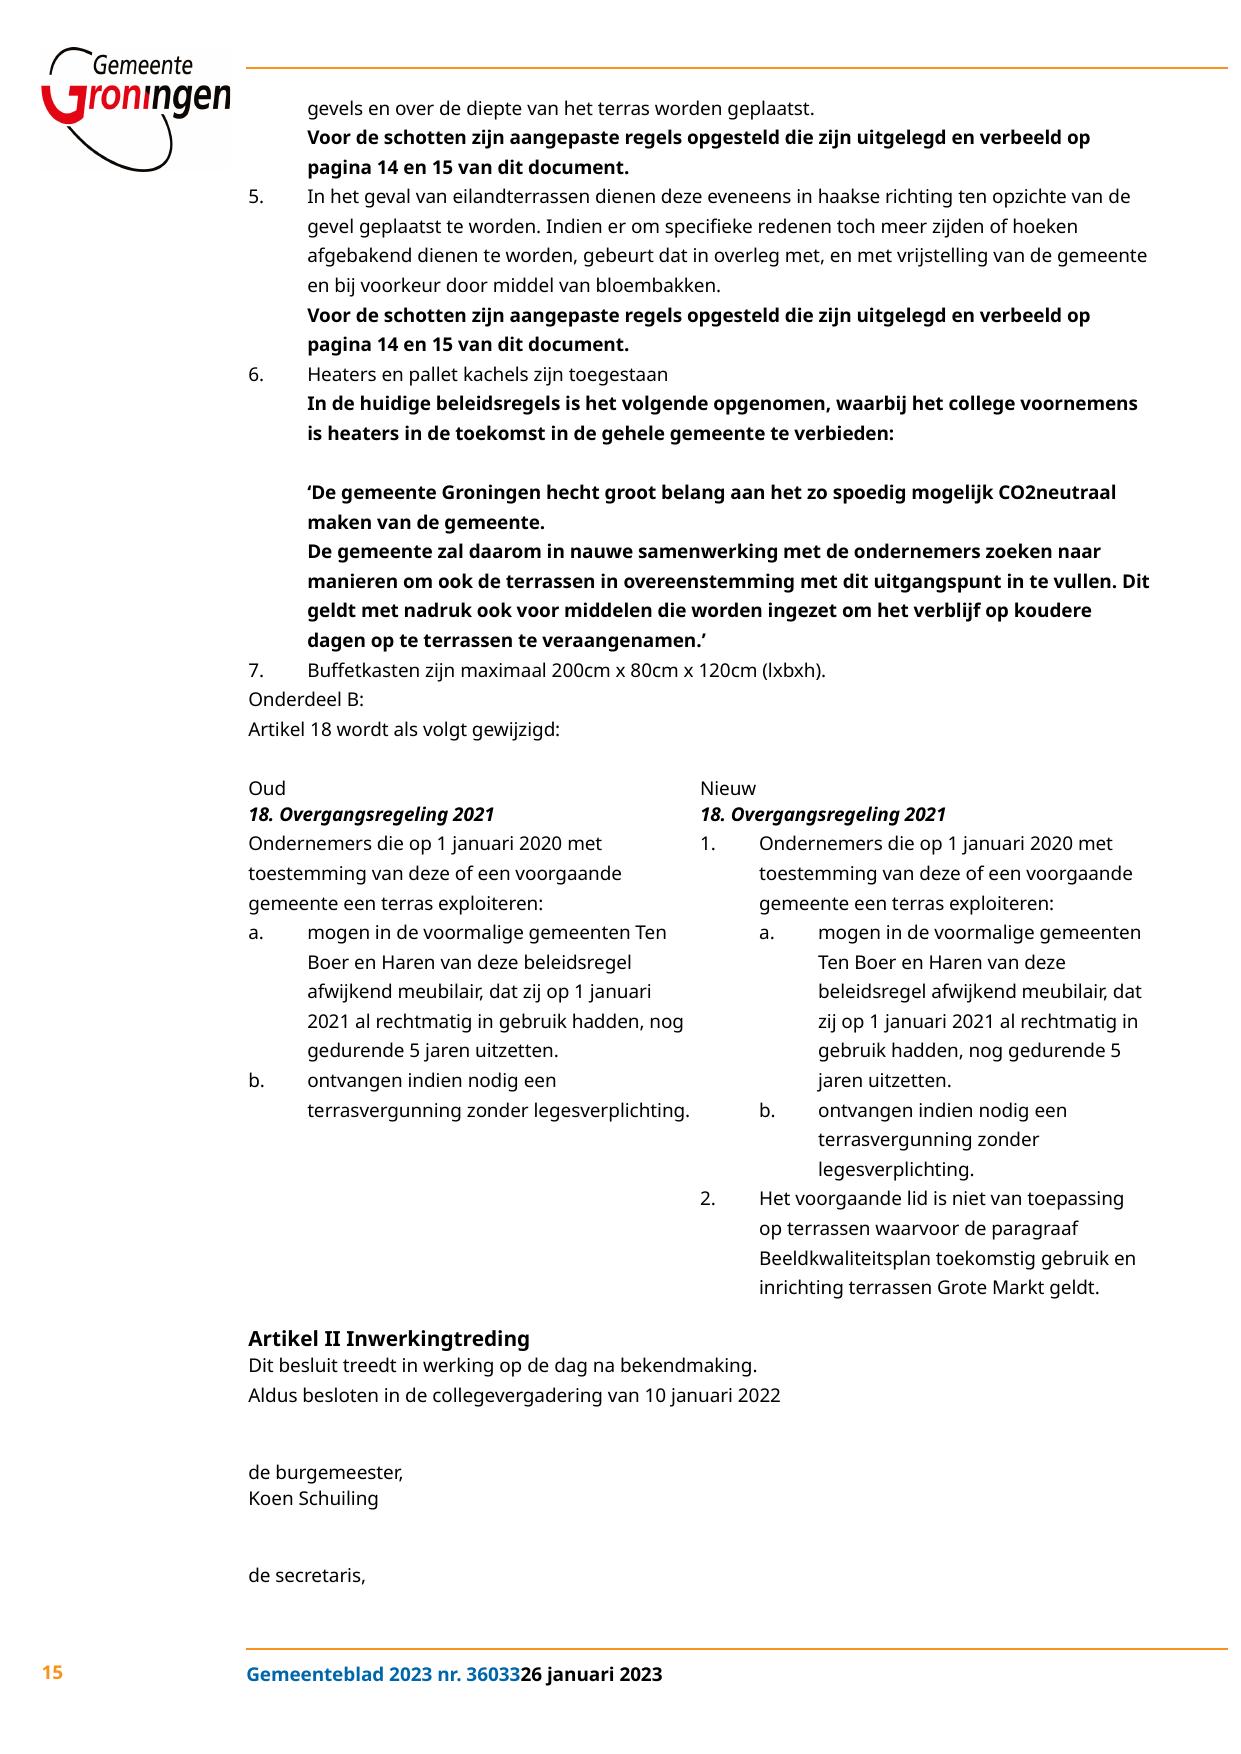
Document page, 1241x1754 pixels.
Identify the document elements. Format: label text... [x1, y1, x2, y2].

text de burgemeester, [248, 1459, 1152, 1485]
table_header Nieuw [700, 775, 1152, 801]
text de secretaris, [248, 1562, 1152, 1588]
table_header Oud [248, 775, 700, 801]
text Aldus besloten in de collegevergadering van 10 januari 2022 [248, 1382, 1152, 1408]
list In de huidige beleidsregels is het volgende opgenomen, waarbij het college voornemens is heaters in de toekomst in de gehele gemeente te verbieden: [248, 391, 1152, 446]
list In het geval van eilandterrassen dienen deze eveneens in haakse richting ten opzichte van de gevel geplaatst te worden. Indien er om specifieke redenen toch meer zijden of hoeken afgebakend dienen te worden, gebeurt dat in overleg met, en met vrijstelling van de gemeente en bij voorkeur door middel van bloembakken. [248, 183, 1152, 298]
table_cell 18. Overgangsregeling 2021 Ondernemers die op 1 januari 2020 met toestemming van deze of een voorgaande gemeente een terras exploiteren: mogen in de voormalige gemeenten Ten Boer en Haren van deze beleidsregel afwijkend meubilair, dat zij op 1 januari 2021 al rechtmatig in gebruik hadden, nog gedurende 5 jaren uitzetten. ontvangen indien nodig een terrasvergunning zonder legesverplichting. Het voorgaande lid is niet van toepassing op terrassen waarvoor de paragraaf Beeldkwaliteitsplan toekomstig gebruik en inrichting terrassen Grote Markt geldt. [700, 801, 1152, 1300]
text Dit besluit treedt in werking op de dag na bekendmaking. [248, 1353, 1152, 1378]
list Heaters en pallet kachels zijn toegestaan [248, 361, 1152, 387]
text Koen Schuiling [248, 1485, 1152, 1511]
list Buffetkasten zijn maximaal 200cm x 80cm x 120cm (lxbxh). [248, 657, 1152, 683]
list Voor de schotten zijn aangepaste regels opgesteld die zijn uitgelegd en verbeeld op pagina 14 en 15 van dit document. [248, 302, 1152, 357]
list De gemeente zal daarom in nauwe samenwerking met de ondernemers zoeken naar manieren om ook de terrassen in overeenstemming met dit uitgangspunt in te vullen. Dit geldt met nadruk ook voor middelen die worden ingezet om het verblijf op koudere dagen op te terrassen te veraangenamen.’ [248, 538, 1152, 653]
text Artikel II Inwerkingtreding [248, 1324, 1152, 1353]
picture [41, 47, 231, 172]
table_cell 18. Overgangsregeling 2021 Ondernemers die op 1 januari 2020 met toestemming van deze of een voorgaande gemeente een terras exploiteren: mogen in de voormalige gemeenten Ten Boer en Haren van deze beleidsregel afwijkend meubilair, dat zij op 1 januari 2021 al rechtmatig in gebruik hadden, nog gedurende 5 jaren uitzetten. ontvangen indien nodig een terrasvergunning zonder legesverplichting. [248, 801, 700, 1300]
text Onderdeel B: [248, 686, 1152, 712]
list gevels en over de diepte van het terras worden geplaatst. [248, 95, 1152, 121]
list Voor de schotten zijn aangepaste regels opgesteld die zijn uitgelegd en verbeeld op pagina 14 en 15 van dit document. [248, 124, 1152, 180]
text Artikel 18 wordt als volgt gewijzigd: [248, 716, 1152, 742]
list ‘De gemeente Groningen hecht groot belang aan het zo spoedig mogelijk CO2neutraal maken van de gemeente. [248, 479, 1152, 535]
